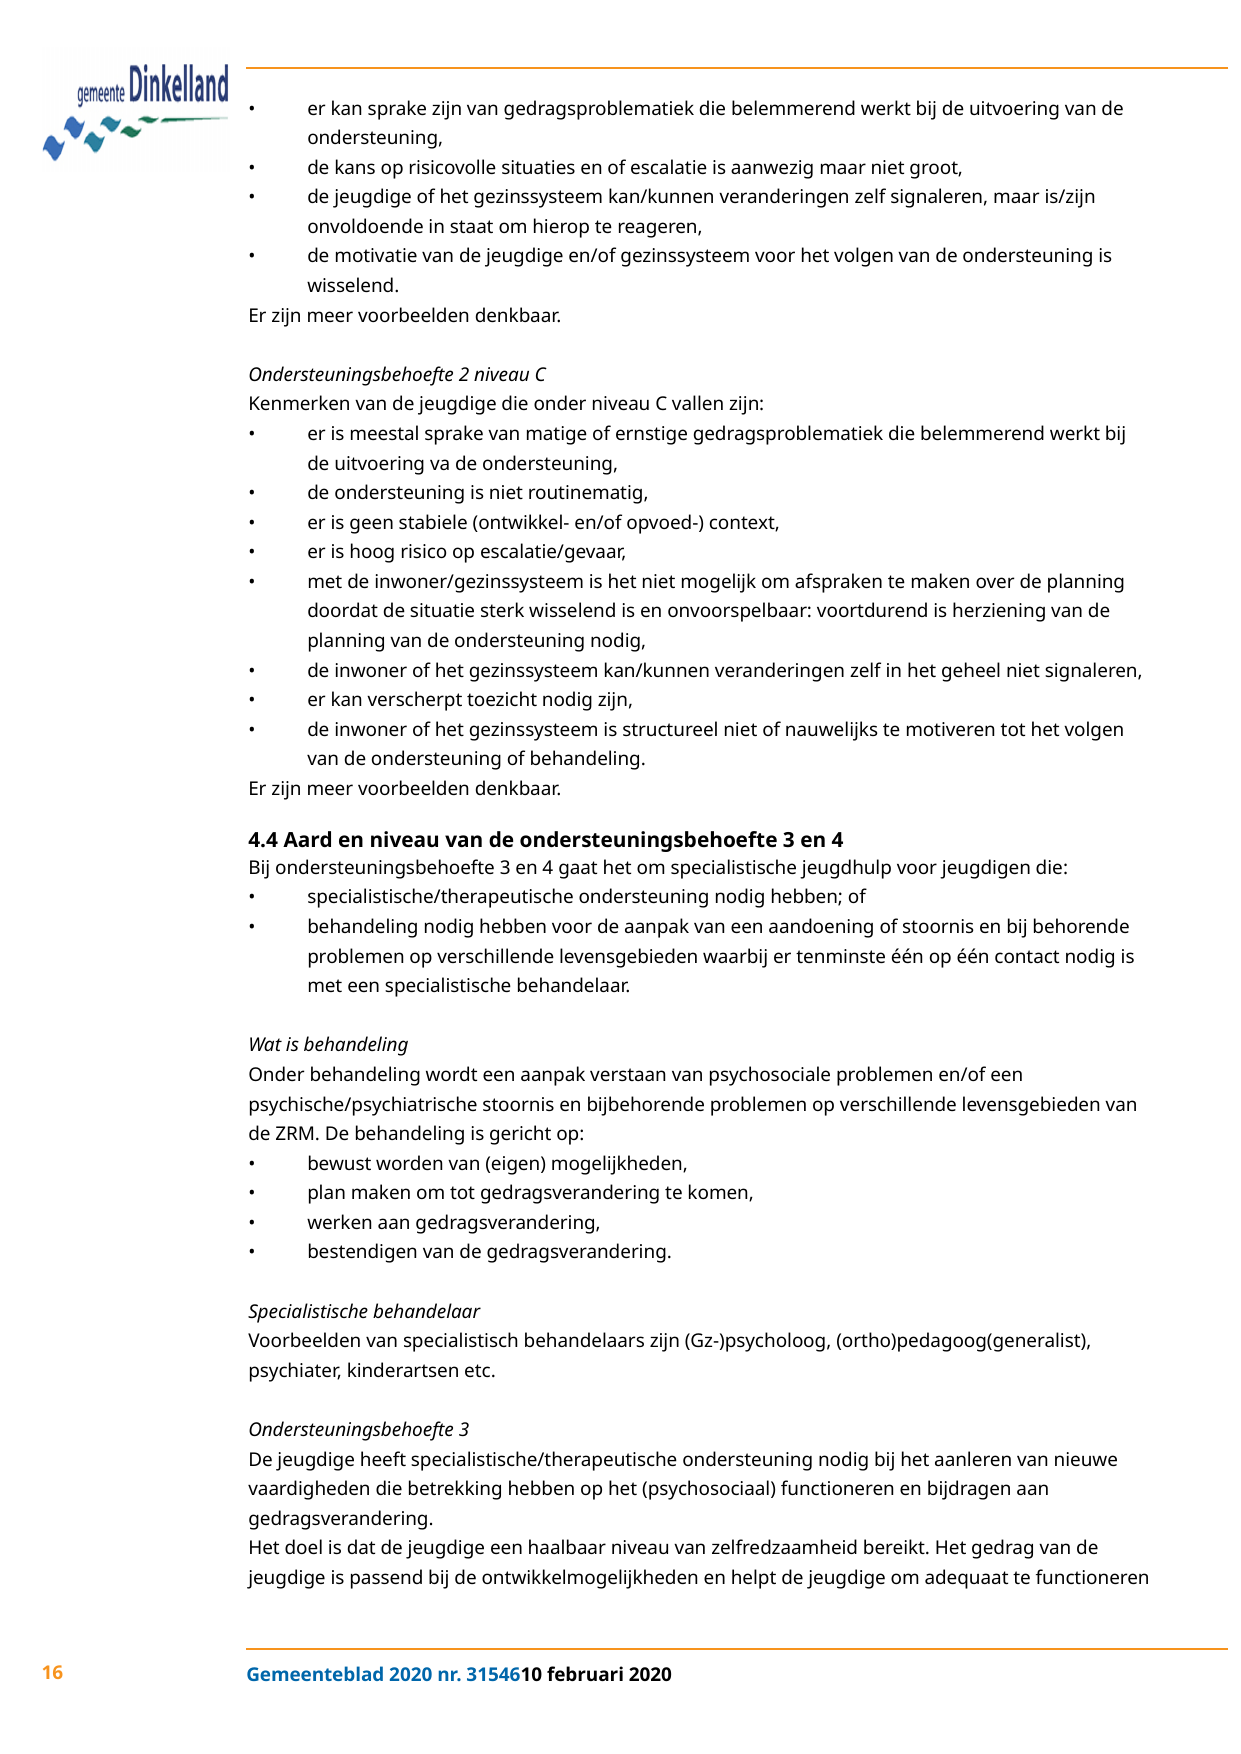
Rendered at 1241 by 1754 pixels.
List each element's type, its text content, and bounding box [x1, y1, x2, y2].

text Specialistische behandelaar [248, 1298, 1152, 1323]
text Er zijn meer voorbeelden denkbaar. [248, 775, 1152, 801]
picture [41, 47, 231, 172]
list met de inwoner/gezinssysteem is het niet mogelijk om afspraken te maken over de planning doordat de situatie sterk wisselend is en onvoorspelbaar: voortdurend is herziening van de planning van de ondersteuning nodig, [248, 568, 1152, 653]
list er is geen stabiele (ontwikkel- en/of opvoed-) context, [248, 509, 1152, 535]
list er kan sprake zijn van gedragsproblematiek die belemmerend werkt bij de uitvoering van de ondersteuning, [248, 95, 1152, 150]
list bewust worden van (eigen) mogelijkheden, [248, 1150, 1152, 1176]
list er is hoog risico op escalatie/gevaar, [248, 538, 1152, 564]
text Bij ondersteuningsbehoefte 3 en 4 gaat het om specialistische jeugdhulp voor jeugdigen die: [248, 854, 1152, 880]
text Er zijn meer voorbeelden denkbaar. [248, 302, 1152, 328]
text De jeugdige heeft specialistische/therapeutische ondersteuning nodig bij het aanleren van nieuwe vaardigheden die betrekking hebben op het (psychosociaal) functioneren en bijdragen aan gedragsverandering. [248, 1446, 1152, 1531]
list behandeling nodig hebben voor de aanpak van een aandoening of stoornis en bij behorende problemen op verschillende levensgebieden waarbij er tenminste één op één contact nodig is met een specialistische behandelaar. [248, 913, 1152, 998]
list bestendigen van de gedragsverandering. [248, 1239, 1152, 1264]
list de ondersteuning is niet routinematig, [248, 479, 1152, 505]
text 4.4 Aard en niveau van de ondersteuningsbehoefte 3 en 4 [248, 826, 1152, 854]
list specialistische/therapeutische ondersteuning nodig hebben; of [248, 884, 1152, 909]
list de jeugdige of het gezinssysteem kan/kunnen veranderingen zelf signaleren, maar is/zijn onvoldoende in staat om hierop te reageren, [248, 183, 1152, 239]
list er kan verscherpt toezicht nodig zijn, [248, 686, 1152, 712]
list de inwoner of het gezinssysteem kan/kunnen veranderingen zelf in het geheel niet signaleren, [248, 657, 1152, 683]
text Onder behandeling wordt een aanpak verstaan van psychosociale problemen en/of een psychische/psychiatrische stoornis en bijbehorende problemen op verschillende levensgebieden van de ZRM. De behandeling is gericht op: [248, 1061, 1152, 1146]
text Wat is behandeling [248, 1032, 1152, 1057]
list plan maken om tot gedragsverandering te komen, [248, 1179, 1152, 1205]
list er is meestal sprake van matige of ernstige gedragsproblematiek die belemmerend werkt bij de uitvoering va de ondersteuning, [248, 420, 1152, 476]
text Voorbeelden van specialistisch behandelaars zijn (Gz-)psycholoog, (ortho)pedagoog(generalist), psychiater, kinderartsen etc. [248, 1327, 1152, 1383]
list de inwoner of het gezinssysteem is structureel niet of nauwelijks te motiveren tot het volgen van de ondersteuning of behandeling. [248, 716, 1152, 771]
list werken aan gedragsverandering, [248, 1209, 1152, 1235]
list de kans op risicovolle situaties en of escalatie is aanwezig maar niet groot, [248, 154, 1152, 180]
text Kenmerken van de jeugdige die onder niveau C vallen zijn: [248, 391, 1152, 416]
list de motivatie van de jeugdige en/of gezinssysteem voor het volgen van de ondersteuning is wisselend. [248, 243, 1152, 298]
text Ondersteuningsbehoefte 3 [248, 1416, 1152, 1442]
text Het doel is dat de jeugdige een haalbaar niveau van zelfredzaamheid bereikt. Het gedrag van de jeugdige is passend bij de ontwikkelmogelijkheden en helpt de jeugdige om adequaat te functioneren [248, 1534, 1152, 1590]
text Ondersteuningsbehoefte 2 niveau C [248, 361, 1152, 387]
